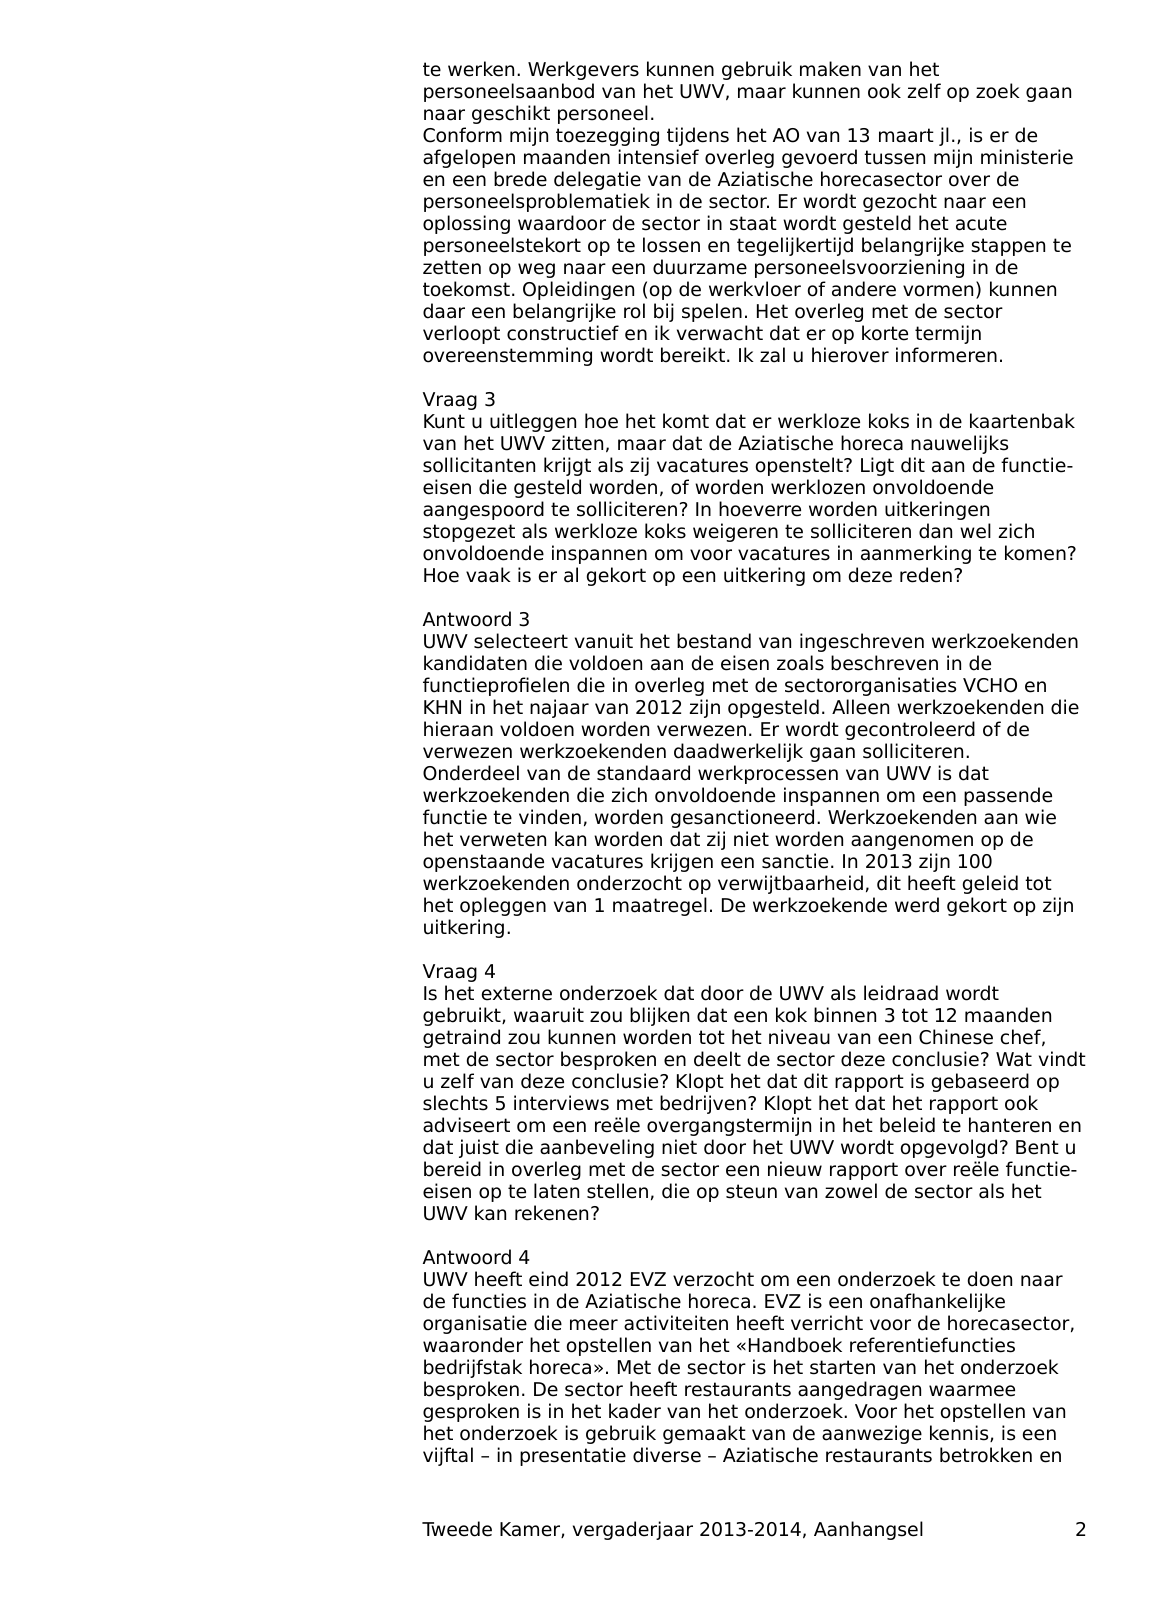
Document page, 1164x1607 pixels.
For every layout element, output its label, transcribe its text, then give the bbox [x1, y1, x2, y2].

text Onderdeel van de standaard werkprocessen van UWV is dat werkzoekenden die zich onvoldoende inspannen om een passende functie te vinden, worden gesanctioneerd. Werkzoekenden aan wie het verweten kan worden dat zij niet worden aangenomen op de openstaande vacatures krijgen een sanctie. In 2013 zijn 100 werkzoekenden onderzocht op verwijtbaarheid, dit heeft geleid tot het opleggen van 1 maatregel. De werkzoekende werd gekort op zijn uitkering. [422, 763, 1087, 939]
text Vraag 3 [422, 389, 1087, 411]
text Antwoord 3 [422, 609, 1087, 631]
text Kunt u uitleggen hoe het komt dat er werkloze koks in de kaartenbak van het UWV zitten, maar dat de Aziatische horeca nauwelijks sollicitanten krijgt als zij vacatures openstelt? Ligt dit aan de functie-eisen die gesteld worden, of worden werklozen onvoldoende aangespoord te solliciteren? In hoeverre worden uitkeringen stopgezet als werkloze koks weigeren te solliciteren dan wel zich onvoldoende inspannen om voor vacatures in aanmerking te komen? Hoe vaak is er al gekort op een uitkering om deze reden? [422, 411, 1087, 587]
text Conform mijn toezegging tijdens het AO van 13 maart jl., is er de afgelopen maanden intensief overleg gevoerd tussen mijn ministerie en een brede delegatie van de Aziatische horecasector over de personeelsproblematiek in de sector. Er wordt gezocht naar een oplossing waardoor de sector in staat wordt gesteld het acute personeelstekort op te lossen en tegelijkertijd belangrijke stappen te zetten op weg naar een duurzame personeelsvoorziening in de toekomst. Opleidingen (op de werkvloer of andere vormen) kunnen daar een belangrijke rol bij spelen. Het overleg met de sector verloopt constructief en ik verwacht dat er op korte termijn overeenstemming wordt bereikt. Ik zal u hierover informeren. [422, 125, 1087, 367]
text te werken. Werkgevers kunnen gebruik maken van het personeelsaanbod van het UWV, maar kunnen ook zelf op zoek gaan naar geschikt personeel. [422, 59, 1087, 125]
text UWV selecteert vanuit het bestand van ingeschreven werkzoekenden kandidaten die voldoen aan de eisen zoals beschreven in de functieprofielen die in overleg met de sectororganisaties VCHO en KHN in het najaar van 2012 zijn opgesteld. Alleen werkzoekenden die hieraan voldoen worden verwezen. Er wordt gecontroleerd of de verwezen werkzoekenden daadwerkelijk gaan solliciteren. [422, 631, 1087, 763]
text Is het externe onderzoek dat door de UWV als leidraad wordt gebruikt, waaruit zou blijken dat een kok binnen 3 tot 12 maanden getraind zou kunnen worden tot het niveau van een Chinese chef, met de sector besproken en deelt de sector deze conclusie? Wat vindt u zelf van deze conclusie? Klopt het dat dit rapport is gebaseerd op slechts 5 interviews met bedrijven? Klopt het dat het rapport ook adviseert om een reële overgangstermijn in het beleid te hanteren en dat juist die aanbeveling niet door het UWV wordt opgevolgd? Bent u bereid in overleg met de sector een nieuw rapport over reële functie-eisen op te laten stellen, die op steun van zowel de sector als het UWV kan rekenen? [422, 983, 1087, 1224]
text Vraag 4 [422, 961, 1087, 983]
text UWV heeft eind 2012 EVZ verzocht om een onderzoek te doen naar de functies in de Aziatische horeca. EVZ is een onafhankelijke organisatie die meer activiteiten heeft verricht voor de horecasector, waaronder het opstellen van het «Handboek referentiefuncties bedrijfstak horeca». Met de sector is het starten van het onderzoek besproken. De sector heeft restaurants aangedragen waarmee gesproken is in het kader van het onderzoek. Voor het opstellen van het onderzoek is gebruik gemaakt van de aanwezige kennis, is een vijftal – in presentatie diverse – Aziatische restaurants betrokken en [422, 1269, 1087, 1467]
text Antwoord 4 [422, 1247, 1087, 1269]
